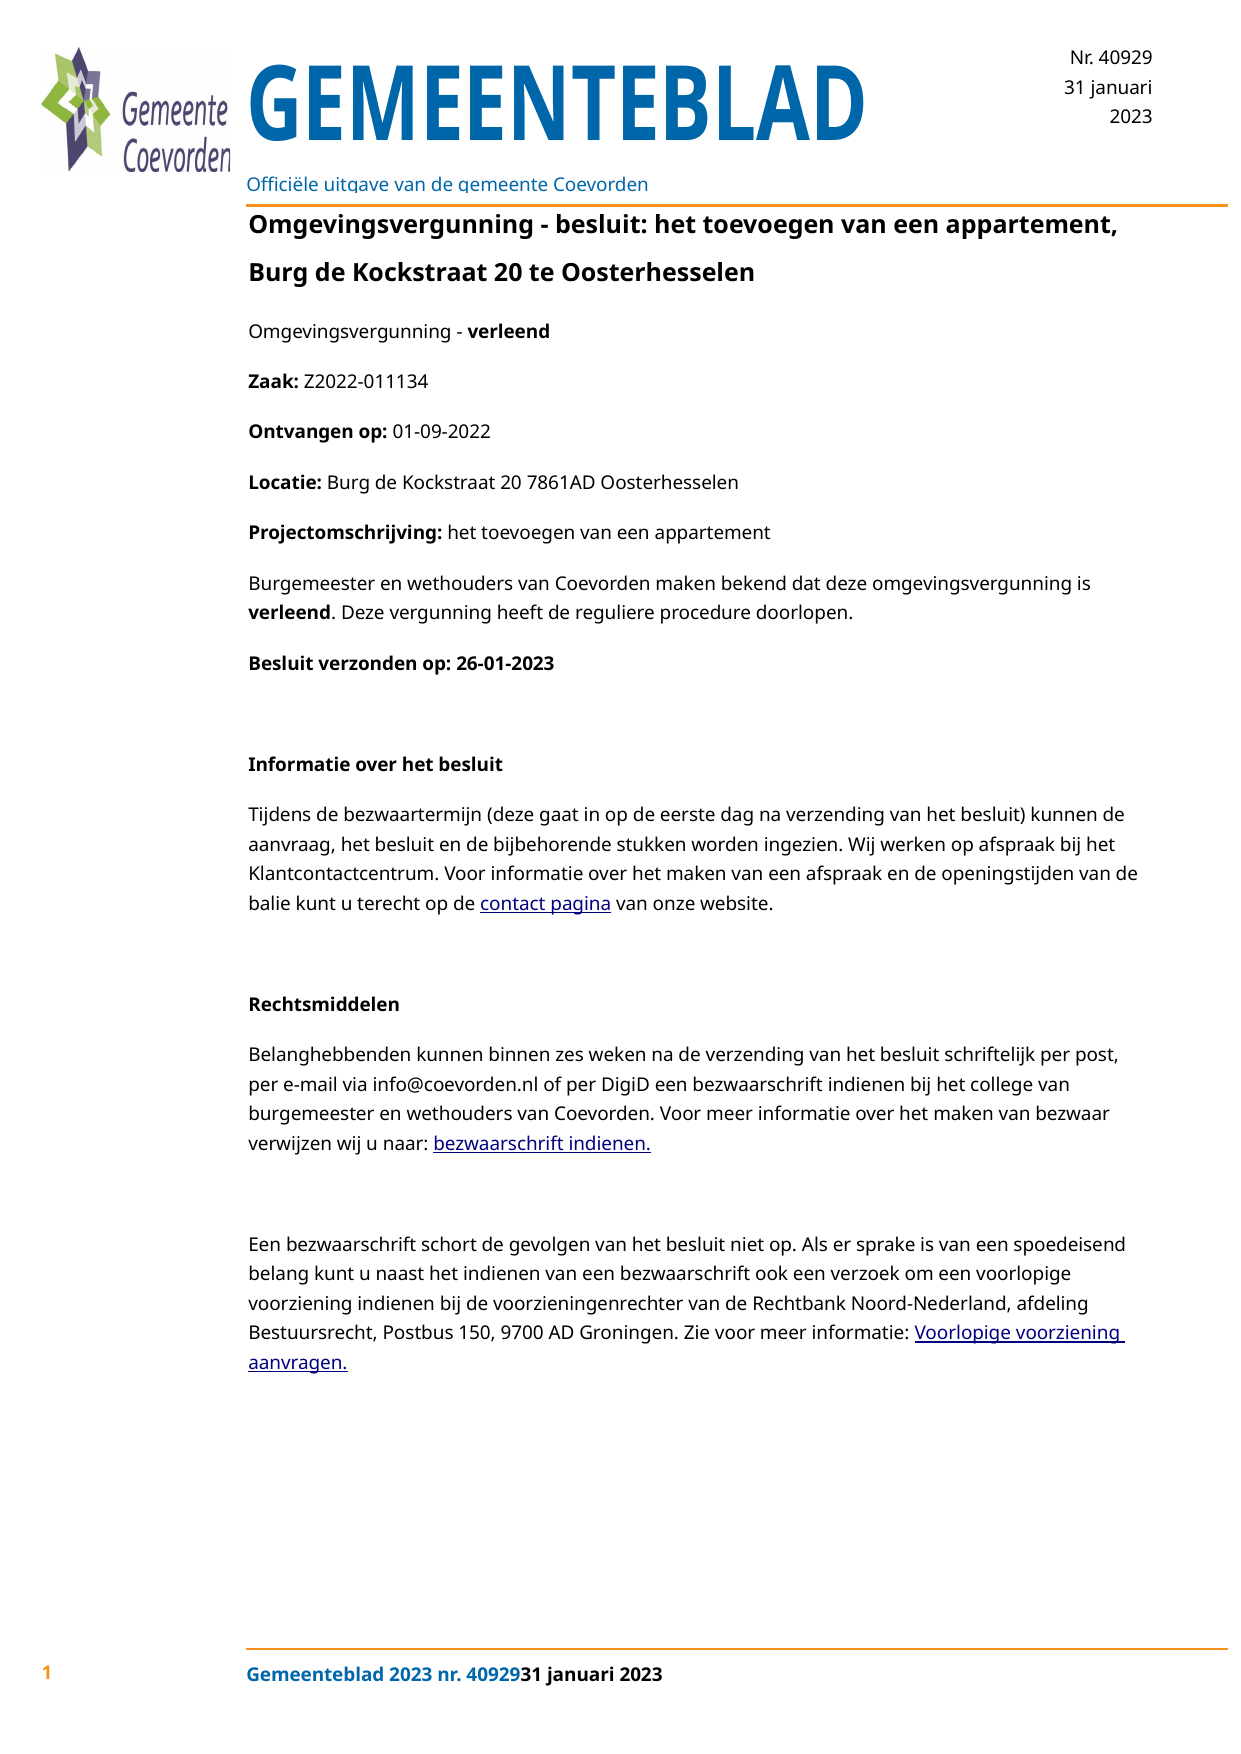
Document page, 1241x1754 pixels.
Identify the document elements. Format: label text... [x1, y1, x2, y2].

text Tijdens de bezwaartermijn (deze gaat in op de eerste dag na verzending van het besluit) kunnen de aanvraag, het besluit en de bijbehorende stukken worden ingezien. Wij werken op afspraak bij het Klantcontactcentrum. Voor informatie over het maken van een afspraak en de openingstijden van de balie kunt u terecht op de contact pagina van onze website. [248, 801, 1152, 916]
text Zaak: Z2022-011134 [248, 368, 1152, 394]
text Belanghebbenden kunnen binnen zes weken na de verzending van het besluit schriftelijk per post, per e-mail via info@coevorden.nl of per DigiD een bezwaarschrift indienen bij het college van burgemeester en wethouders van Coevorden. Voor meer informatie over het maken van bezwaar verwijzen wij u naar: bezwaarschrift indienen. [248, 1041, 1152, 1156]
text Een bezwaarschrift schort de gevolgen van het besluit niet op. Als er sprake is van een spoedeisend belang kunt u naast het indienen van een bezwaarschrift ook een verzoek om een voorlopige voorziening indienen bij de voorzieningenrechter van de Rechtbank Noord-Nederland, afdeling Bestuursrecht, Postbus 150, 9700 AD Groningen. Zie voor meer informatie: Voorlopige voorziening aanvragen. [248, 1231, 1152, 1375]
text Rechtsmiddelen [248, 991, 1152, 1017]
text Projectomschrijving: het toevoegen van een appartement [248, 519, 1152, 545]
text Informatie over het besluit [248, 751, 1152, 777]
text Omgevingsvergunning - besluit: het toevoegen van een appartement, Burg de Kockstraat 20 te Oosterhesselen [248, 207, 1152, 288]
text Besluit verzonden op: 26-01-2023 [248, 650, 1152, 676]
text Omgevingsvergunning - verleend [248, 318, 1152, 344]
text Ontvangen op: 01-09-2022 [248, 419, 1152, 444]
text Locatie: Burg de Kockstraat 20 7861AD Oosterhesselen [248, 469, 1152, 495]
text Burgemeester en wethouders van Coevorden maken bekend dat deze omgevingsvergunning is verleend. Deze vergunning heeft de reguliere procedure doorlopen. [248, 570, 1152, 625]
picture [41, 47, 231, 172]
